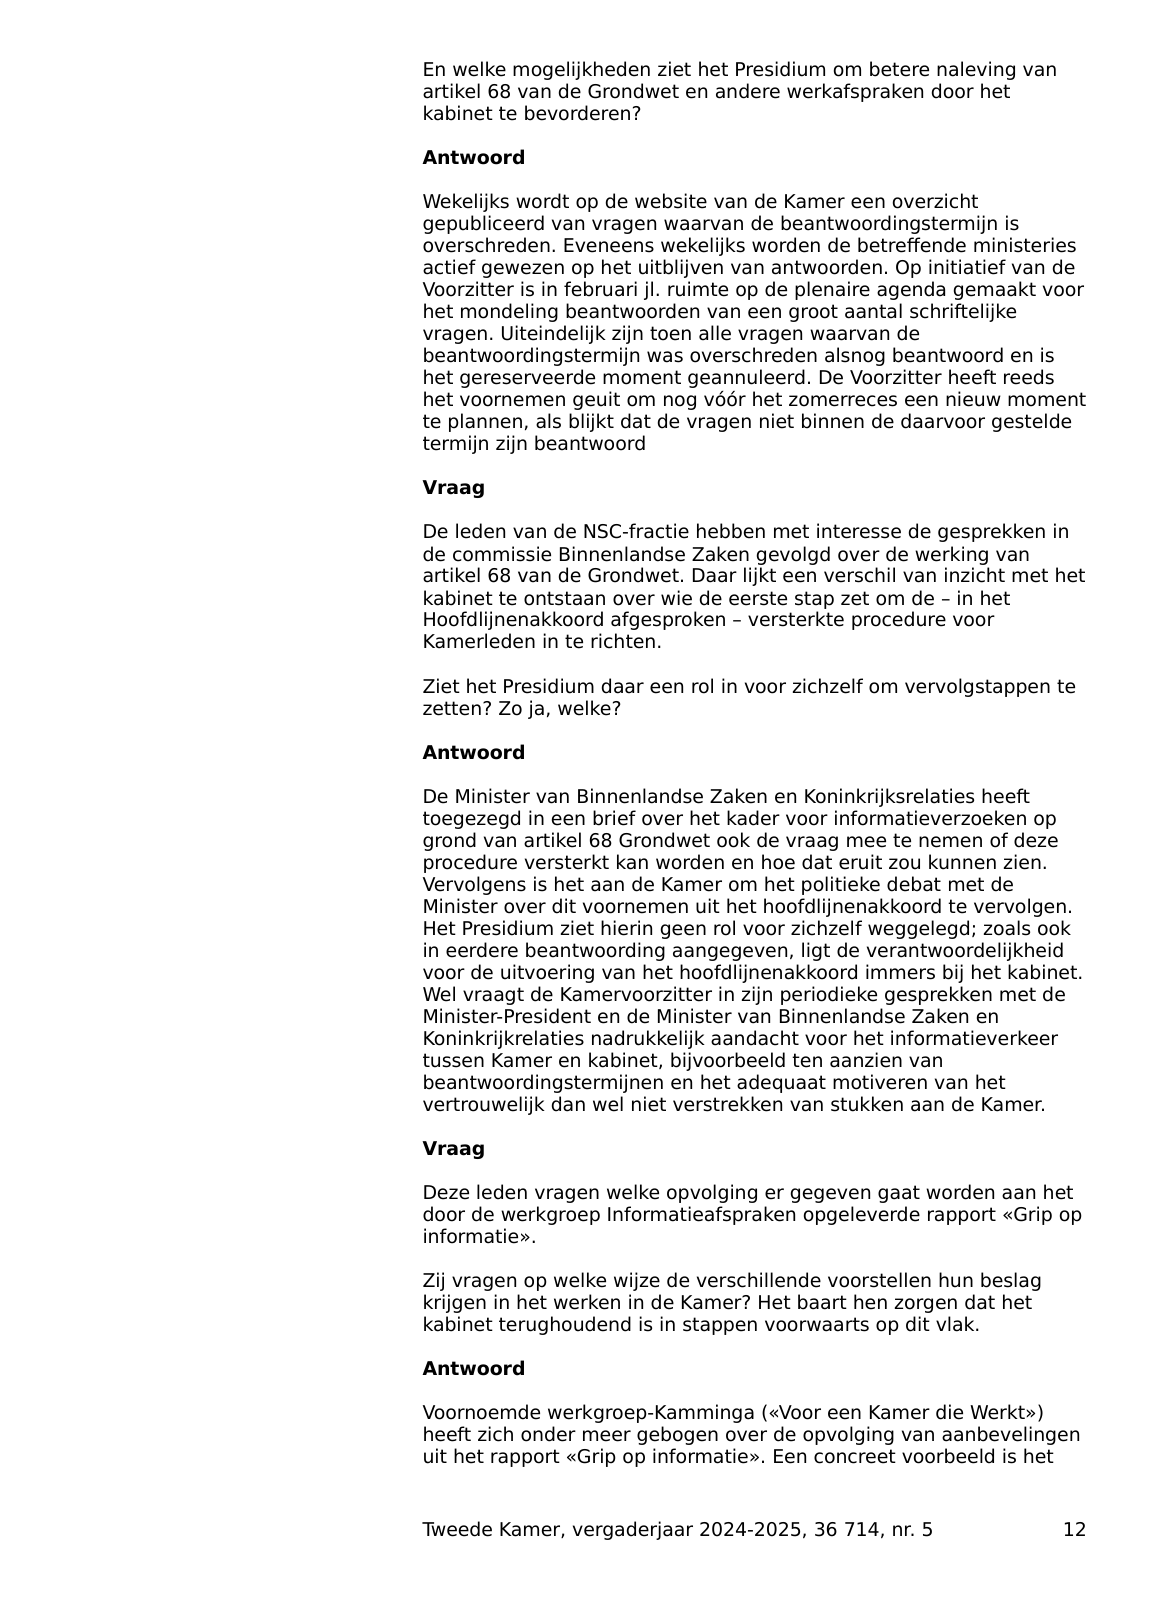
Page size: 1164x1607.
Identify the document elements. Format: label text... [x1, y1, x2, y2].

text De Minister van Binnenlandse Zaken en Koninkrijksrelaties heeft toegezegd in een brief over het kader voor informatieverzoeken op grond van artikel 68 Grondwet ook de vraag mee te nemen of deze procedure versterkt kan worden en hoe dat eruit zou kunnen zien. Vervolgens is het aan de Kamer om het politieke debat met de Minister over dit voornemen uit het hoofdlijnenakkoord te vervolgen. Het Presidium ziet hierin geen rol voor zichzelf weggelegd; zoals ook in eerdere beantwoording aangegeven, ligt de verantwoordelijkheid voor de uitvoering van het hoofdlijnenakkoord immers bij het kabinet. Wel vraagt de Kamervoorzitter in zijn periodieke gesprekken met de Minister-President en de Minister van Binnenlandse Zaken en Koninkrijkrelaties nadrukkelijk aandacht voor het informatieverkeer tussen Kamer en kabinet, bijvoorbeeld ten aanzien van beantwoordingstermijnen en het adequaat motiveren van het vertrouwelijk dan wel niet verstrekken van stukken aan de Kamer. [422, 786, 1087, 1116]
subtitle Antwoord [422, 742, 1087, 764]
text Ziet het Presidium daar een rol in voor zichzelf om vervolgstappen te zetten? Zo ja, welke? [422, 676, 1087, 719]
subtitle Vraag [422, 1138, 1087, 1160]
subtitle Antwoord [422, 1358, 1087, 1380]
text Wekelijks wordt op de website van de Kamer een overzicht gepubliceerd van vragen waarvan de beantwoordingstermijn is overschreden. Eveneens wekelijks worden de betreffende ministeries actief gewezen op het uitblijven van antwoorden. Op initiatief van de Voorzitter is in februari jl. ruimte op de plenaire agenda gemaakt voor het mondeling beantwoorden van een groot aantal schriftelijke vragen. Uiteindelijk zijn toen alle vragen waarvan de beantwoordingstermijn was overschreden alsnog beantwoord en is het gereserveerde moment geannuleerd. De Voorzitter heeft reeds het voornemen geuit om nog vóór het zomerreces een nieuw moment te plannen, als blijkt dat de vragen niet binnen de daarvoor gestelde termijn zijn beantwoord [422, 191, 1087, 455]
subtitle Vraag [422, 477, 1087, 499]
text De leden van de NSC-fractie hebben met interesse de gesprekken in de commissie Binnenlandse Zaken gevolgd over de werking van artikel 68 van de Grondwet. Daar lijkt een verschil van inzicht met het kabinet te ontstaan over wie de eerste stap zet om de – in het Hoofdlijnenakkoord afgesproken – versterkte procedure voor Kamerleden in te richten. [422, 521, 1087, 653]
text En welke mogelijkheden ziet het Presidium om betere naleving van artikel 68 van de Grondwet en andere werkafspraken door het kabinet te bevorderen? [422, 59, 1087, 125]
text Deze leden vragen welke opvolging er gegeven gaat worden aan het door de werkgroep Informatieafspraken opgeleverde rapport «Grip op informatie». [422, 1182, 1087, 1248]
text Voornoemde werkgroep-Kamminga («Voor een Kamer die Werkt») heeft zich onder meer gebogen over de opvolging van aanbevelingen uit het rapport «Grip op informatie». Een concreet voorbeeld is het [422, 1402, 1087, 1468]
subtitle Antwoord [422, 147, 1087, 169]
text Zij vragen op welke wijze de verschillende voorstellen hun beslag krijgen in het werken in de Kamer? Het baart hen zorgen dat het kabinet terughoudend is in stappen voorwaarts op dit vlak. [422, 1270, 1087, 1336]
